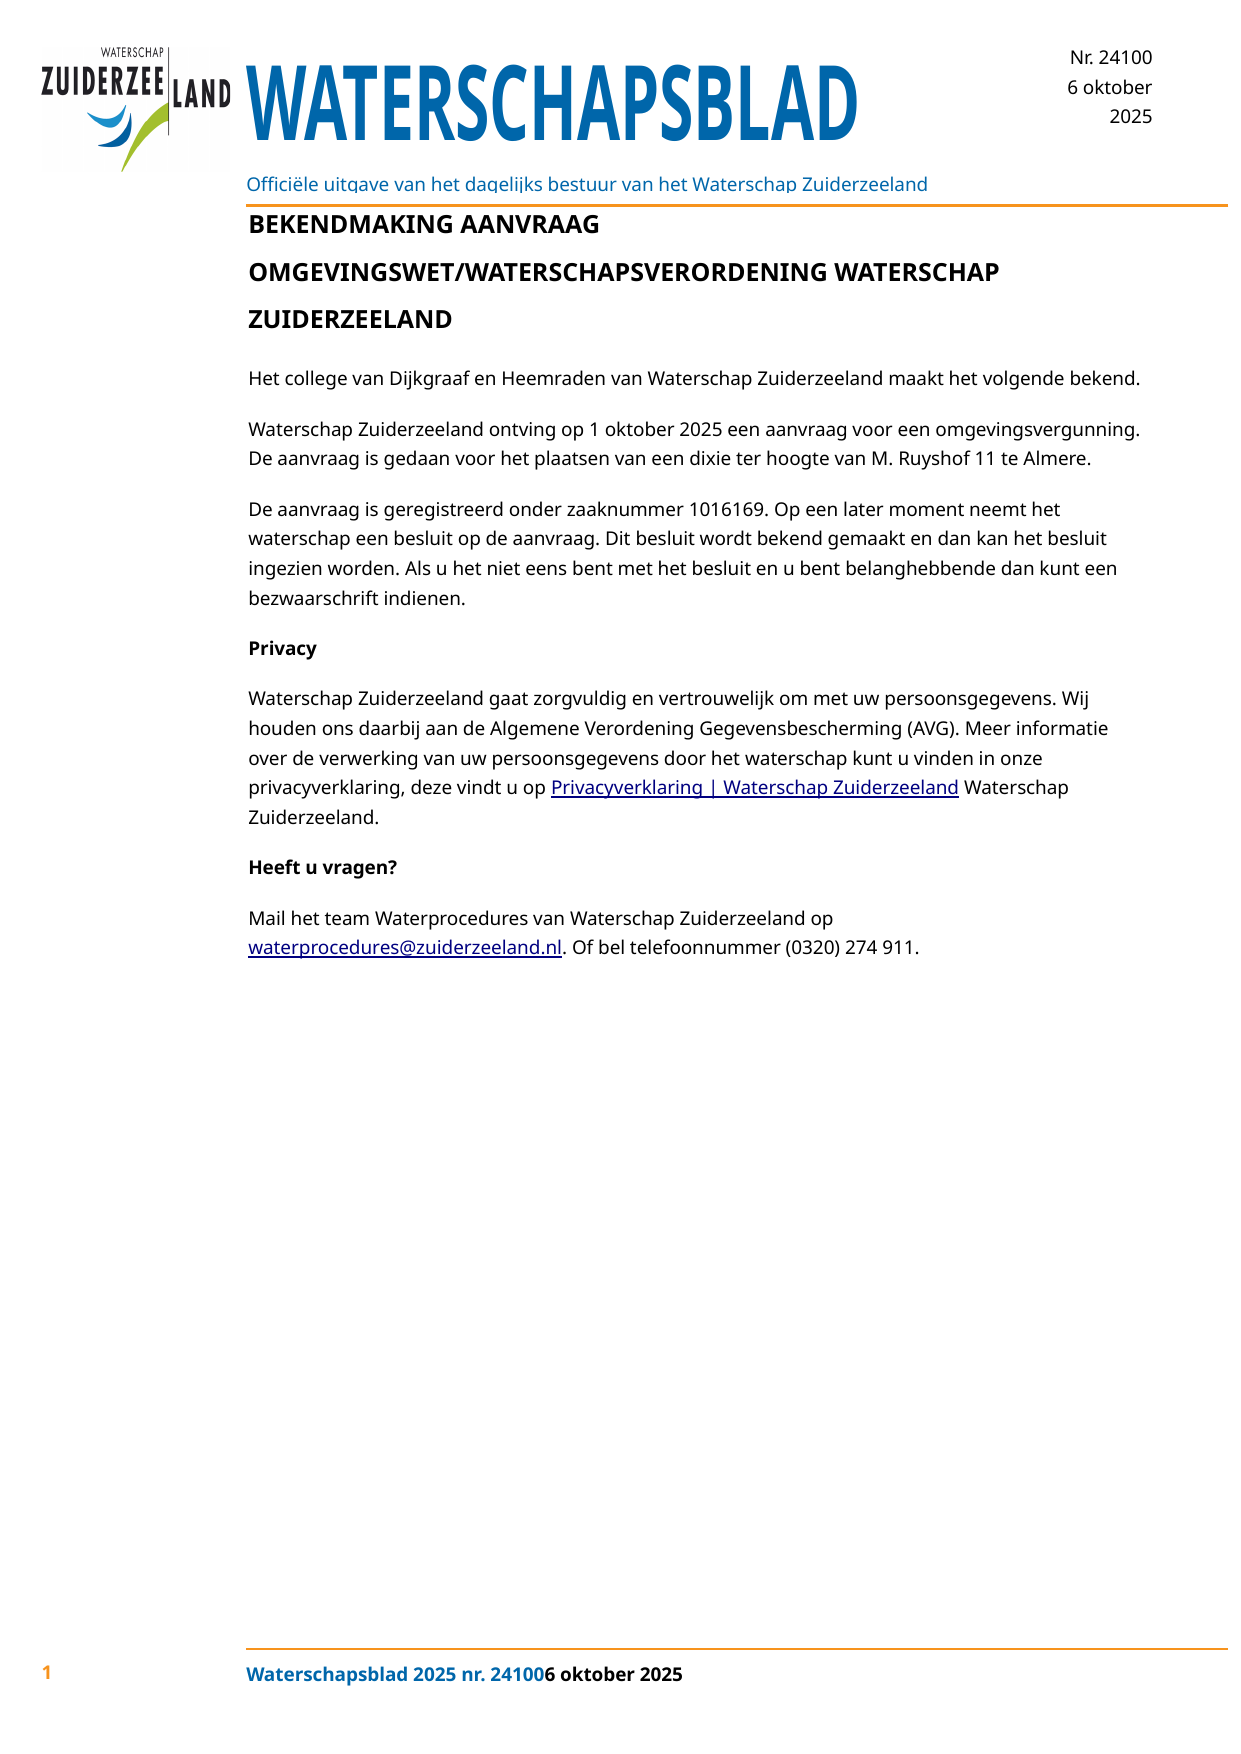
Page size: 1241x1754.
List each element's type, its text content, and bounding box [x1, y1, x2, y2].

text Heeft u vragen? [248, 854, 1152, 880]
text Het college van Dijkgraaf en Heemraden van Waterschap Zuiderzeeland maakt het volgende bekend. [248, 366, 1152, 391]
text Privacy [248, 635, 1152, 661]
text De aanvraag is geregistreerd onder zaaknummer 1016169. Op een later moment neemt het waterschap een besluit op de aanvraag. Dit besluit wordt bekend gemaakt en dan kan het besluit ingezien worden. Als u het niet eens bent met het besluit en u bent belanghebbende dan kunt een bezwaarschrift indienen. [248, 496, 1152, 610]
text BEKENDMAKING AANVRAAG OMGEVINGSWET/WATERSCHAPSVERORDENING WATERSCHAP ZUIDERZEELAND [248, 207, 1152, 336]
picture [41, 47, 231, 172]
text Waterschap Zuiderzeeland gaat zorgvuldig en vertrouwelijk om met uw persoonsgegevens. Wij houden ons daarbij aan de Algemene Verordening Gegevensbescherming (AVG). Meer informatie over de verwerking van uw persoonsgegevens door het waterschap kunt u vinden in onze privacyverklaring, deze vindt u op Privacyverklaring | Waterschap Zuiderzeeland Waterschap Zuiderzeeland. [248, 686, 1152, 829]
text Waterschap Zuiderzeeland ontving op 1 oktober 2025 een aanvraag voor een omgevingsvergunning. De aanvraag is gedaan voor het plaatsen van een dixie ter hoogte van M. Ruyshof 11 te Almere. [248, 416, 1152, 471]
text Mail het team Waterprocedures van Waterschap Zuiderzeeland op waterprocedures@zuiderzeeland.nl. Of bel telefoonnummer (0320) 274 911. [248, 905, 1152, 960]
